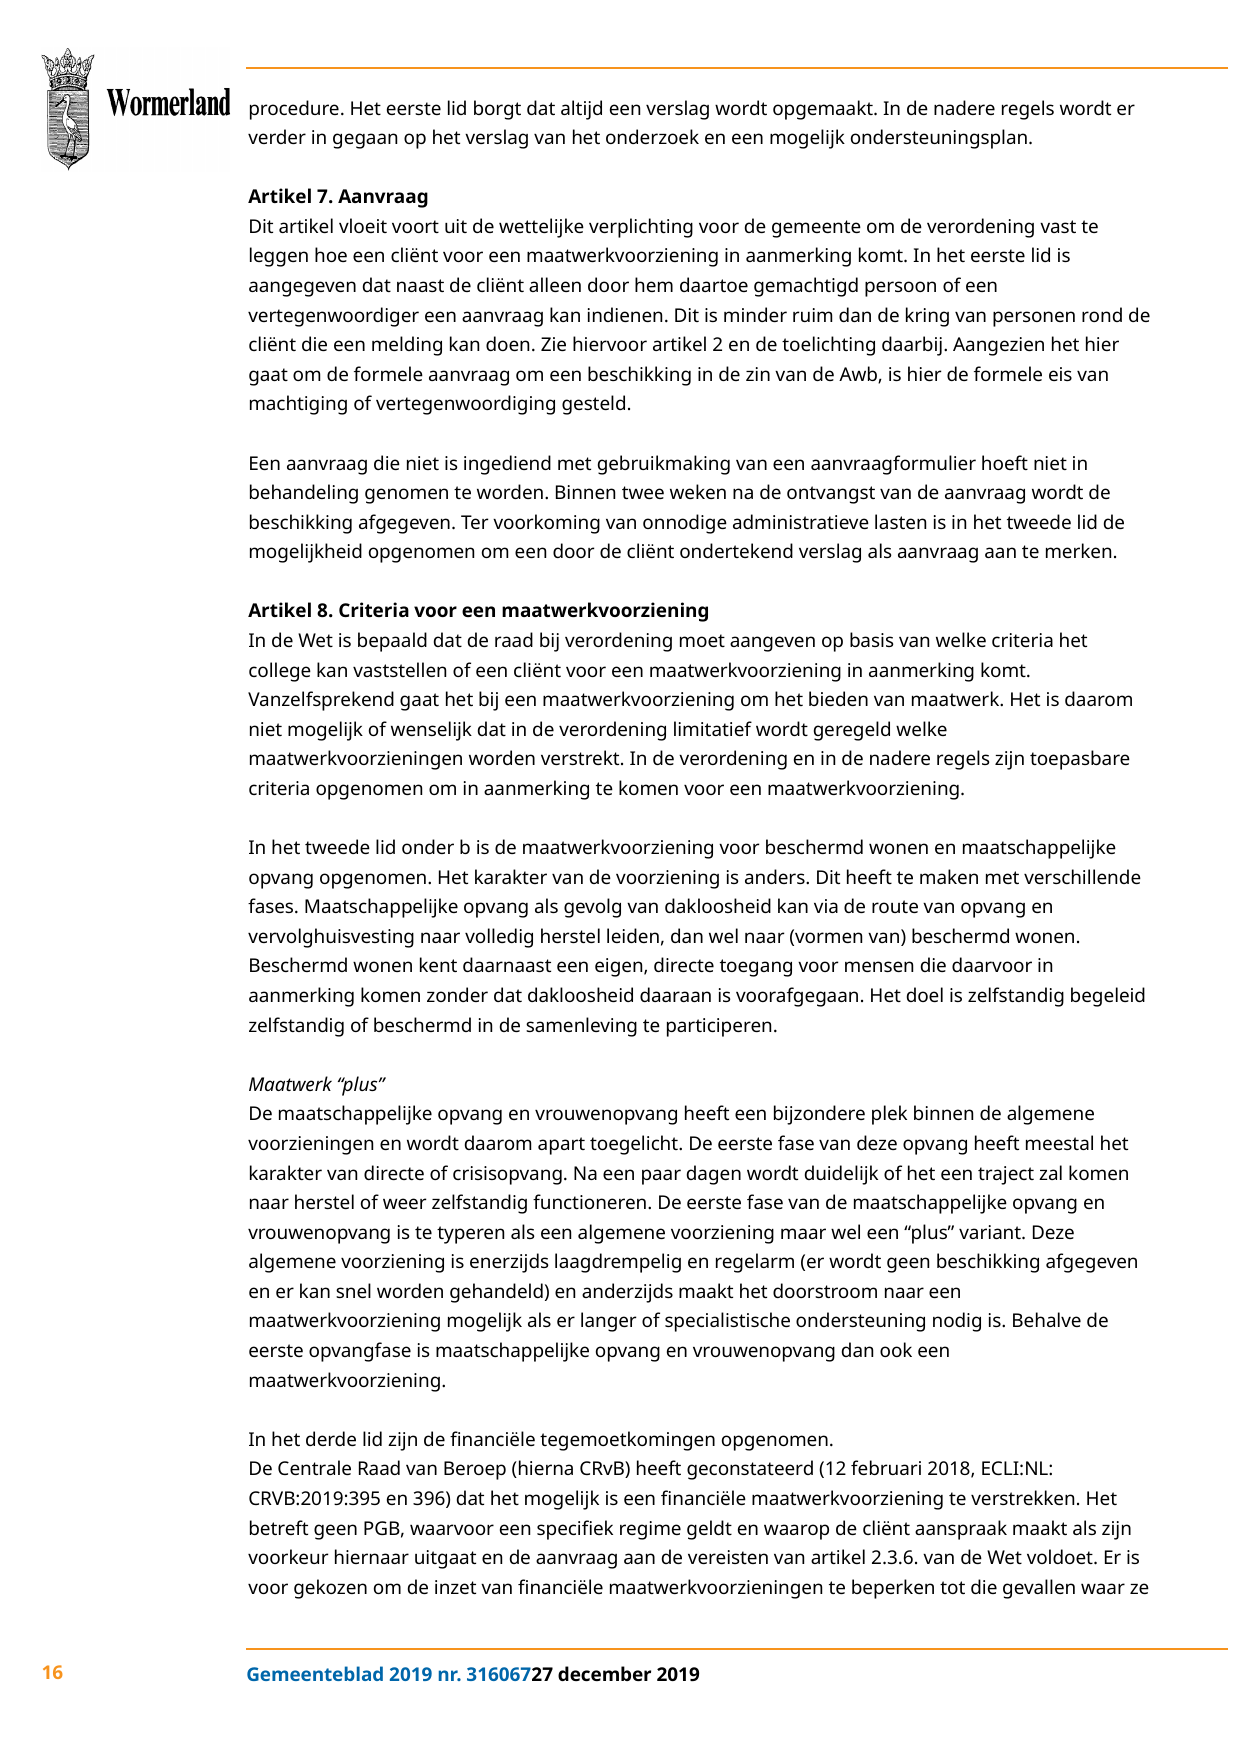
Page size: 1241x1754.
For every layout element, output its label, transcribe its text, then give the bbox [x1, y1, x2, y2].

text Dit artikel vloeit voort uit de wettelijke verplichting voor de gemeente om de verordening vast te leggen hoe een cliënt voor een maatwerkvoorziening in aanmerking komt. In het eerste lid is aangegeven dat naast de cliënt alleen door hem daartoe gemachtigd persoon of een vertegenwoordiger een aanvraag kan indienen. Dit is minder ruim dan de kring van personen rond de cliënt die een melding kan doen. Zie hiervoor artikel 2 en de toelichting daarbij. Aangezien het hier gaat om de formele aanvraag om een beschikking in de zin van de Awb, is hier de formele eis van machtiging of vertegenwoordiging gesteld. [248, 213, 1152, 416]
text In het derde lid zijn de financiële tegemoetkomingen opgenomen. [248, 1426, 1152, 1452]
text Artikel 8. Criteria voor een maatwerkvoorziening [248, 598, 1152, 623]
text In de Wet is bepaald dat de raad bij verordening moet aangeven op basis van welke criteria het college kan vaststellen of een cliënt voor een maatwerkvoorziening in aanmerking komt. Vanzelfsprekend gaat het bij een maatwerkvoorziening om het bieden van maatwerk. Het is daarom niet mogelijk of wenselijk dat in de verordening limitatief wordt geregeld welke maatwerkvoorzieningen worden verstrekt. In de verordening en in de nadere regels zijn toepasbare criteria opgenomen om in aanmerking te komen voor een maatwerkvoorziening. [248, 627, 1152, 801]
text Maatwerk “plus” [248, 1071, 1152, 1097]
text In het tweede lid onder b is de maatwerkvoorziening voor beschermd wonen en maatschappelijke opvang opgenomen. Het karakter van de voorziening is anders. Dit heeft te maken met verschillende fases. Maatschappelijke opvang als gevolg van dakloosheid kan via de route van opvang en vervolghuisvesting naar volledig herstel leiden, dan wel naar (vormen van) beschermd wonen. Beschermd wonen kent daarnaast een eigen, directe toegang voor mensen die daarvoor in aanmerking komen zonder dat dakloosheid daaraan is voorafgegaan. Het doel is zelfstandig begeleid zelfstandig of beschermd in de samenleving te participeren. [248, 834, 1152, 1038]
text procedure. Het eerste lid borgt dat altijd een verslag wordt opgemaakt. In de nadere regels wordt er verder in gegaan op het verslag van het onderzoek en een mogelijk ondersteuningsplan. [248, 95, 1152, 150]
text Een aanvraag die niet is ingediend met gebruikmaking van een aanvraagformulier hoeft niet in behandeling genomen te worden. Binnen twee weken na de ontvangst van de aanvraag wordt de beschikking afgegeven. Ter voorkoming van onnodige administratieve lasten is in het tweede lid de mogelijkheid opgenomen om een door de cliënt ondertekend verslag als aanvraag aan te merken. [248, 450, 1152, 564]
picture [41, 47, 231, 172]
text Artikel 7. Aanvraag [248, 183, 1152, 209]
text De maatschappelijke opvang en vrouwenopvang heeft een bijzondere plek binnen de algemene voorzieningen en wordt daarom apart toegelicht. De eerste fase van deze opvang heeft meestal het karakter van directe of crisisopvang. Na een paar dagen wordt duidelijk of het een traject zal komen naar herstel of weer zelfstandig functioneren. De eerste fase van de maatschappelijke opvang en vrouwenopvang is te typeren als een algemene voorziening maar wel een “plus” variant. Deze algemene voorziening is enerzijds laagdrempelig en regelarm (er wordt geen beschikking afgegeven en er kan snel worden gehandeld) en anderzijds maakt het doorstroom naar een maatwerkvoorziening mogelijk als er langer of specialistische ondersteuning nodig is. Behalve de eerste opvangfase is maatschappelijke opvang en vrouwenopvang dan ook een maatwerkvoorziening. [248, 1101, 1152, 1393]
text De Centrale Raad van Beroep (hierna CRvB) heeft geconstateerd (12 februari 2018, ECLI:NL: CRVB:2019:395 en 396) dat het mogelijk is een financiële maatwerkvoorziening te verstrekken. Het betreft geen PGB, waarvoor een specifiek regime geldt en waarop de cliënt aanspraak maakt als zijn voorkeur hiernaar uitgaat en de aanvraag aan de vereisten van artikel 2.3.6. van de Wet voldoet. Er is voor gekozen om de inzet van financiële maatwerkvoorzieningen te beperken tot die gevallen waar ze [248, 1456, 1152, 1600]
